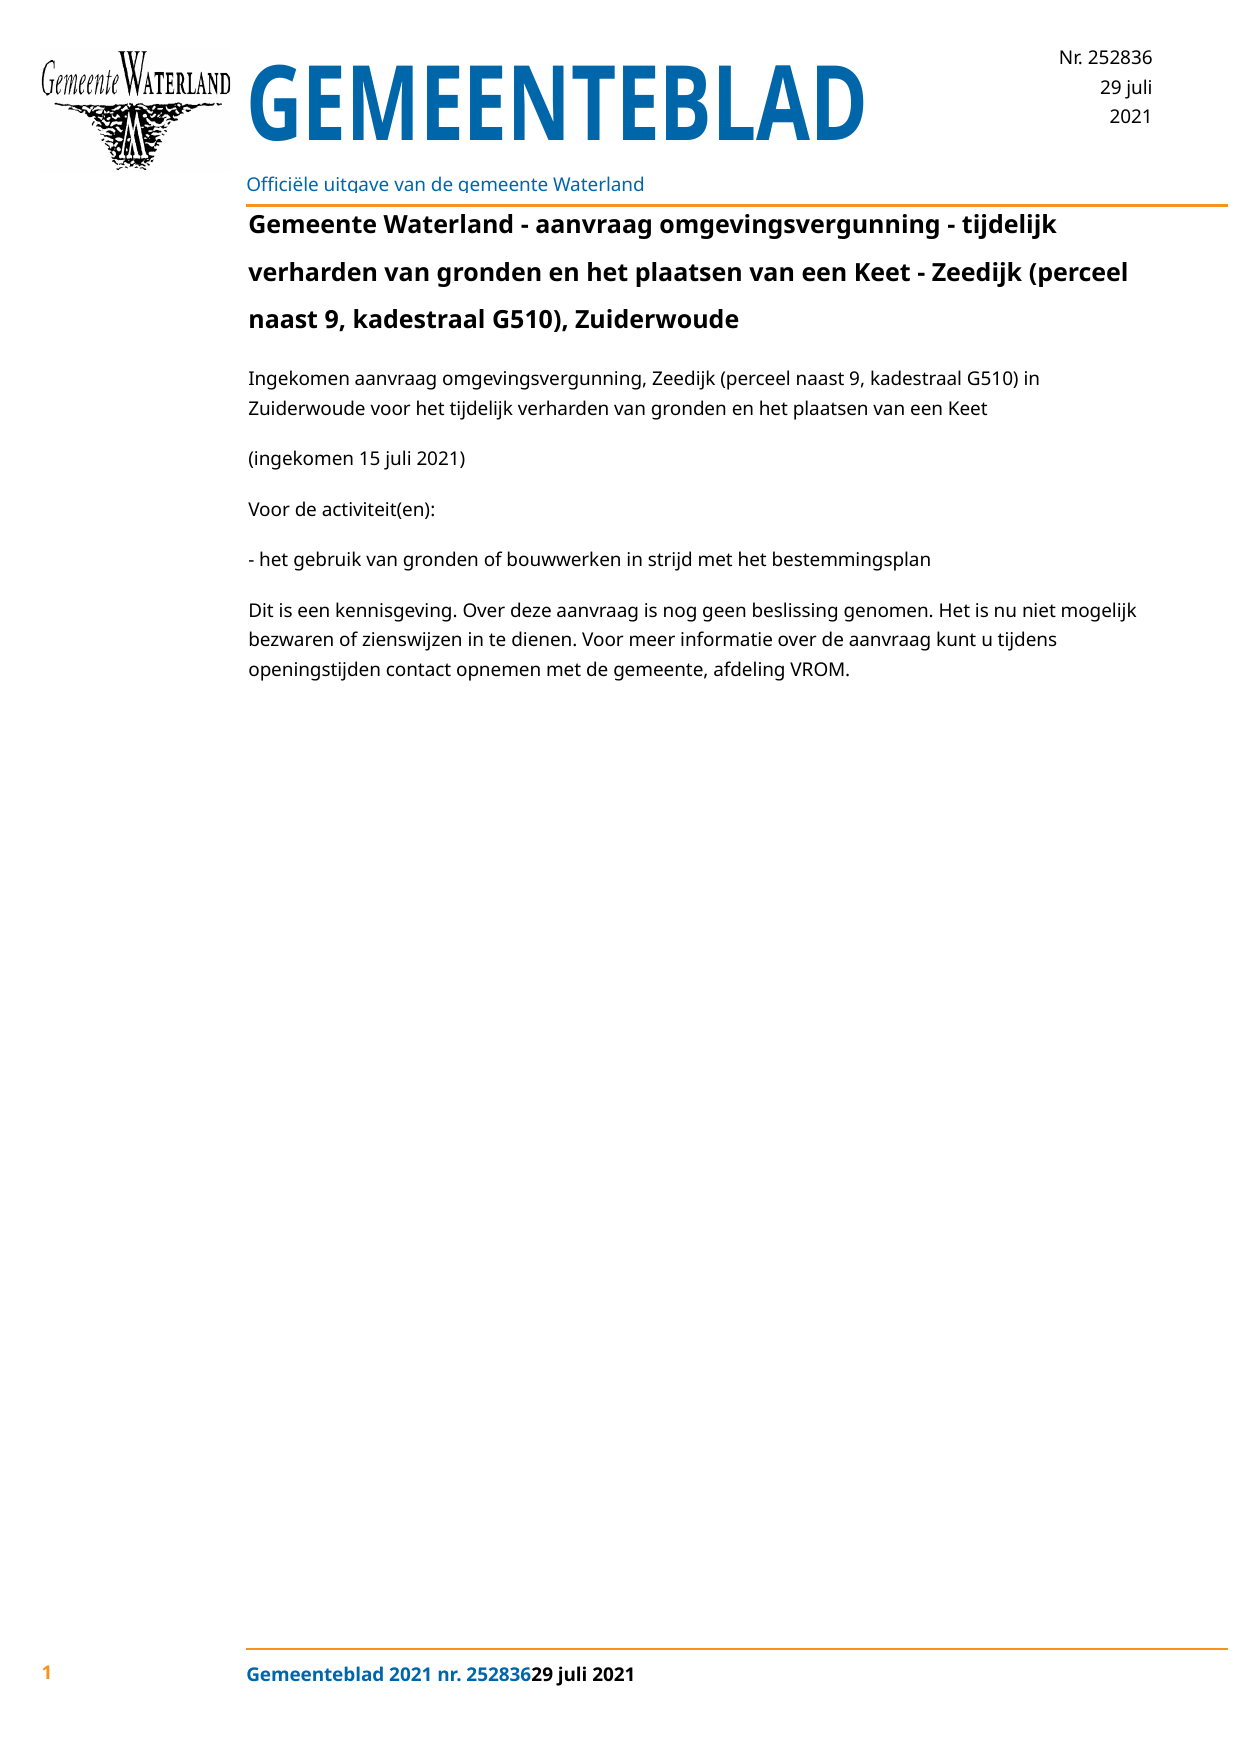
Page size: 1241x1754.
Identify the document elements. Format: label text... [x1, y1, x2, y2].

text - het gebruik van gronden of bouwwerken in strijd met het bestemmingsplan [248, 546, 1152, 572]
text Voor de activiteit(en): [248, 496, 1152, 522]
picture [41, 47, 231, 172]
text Gemeente Waterland - aanvraag omgevingsvergunning - tijdelijk verharden van gronden en het plaatsen van een Keet - Zeedijk (perceel naast 9, kadestraal G510), Zuiderwoude [248, 207, 1152, 336]
text Ingekomen aanvraag omgevingsvergunning, Zeedijk (perceel naast 9, kadestraal G510) in Zuiderwoude voor het tijdelijk verharden van gronden en het plaatsen van een Keet [248, 366, 1152, 421]
text (ingekomen 15 juli 2021) [248, 446, 1152, 471]
text Dit is een kennisgeving. Over deze aanvraag is nog geen beslissing genomen. Het is nu niet mogelijk bezwaren of zienswijzen in te dienen. Voor meer informatie over de aanvraag kunt u tijdens openingstijden contact opnemen met de gemeente, afdeling VROM. [248, 597, 1152, 682]
